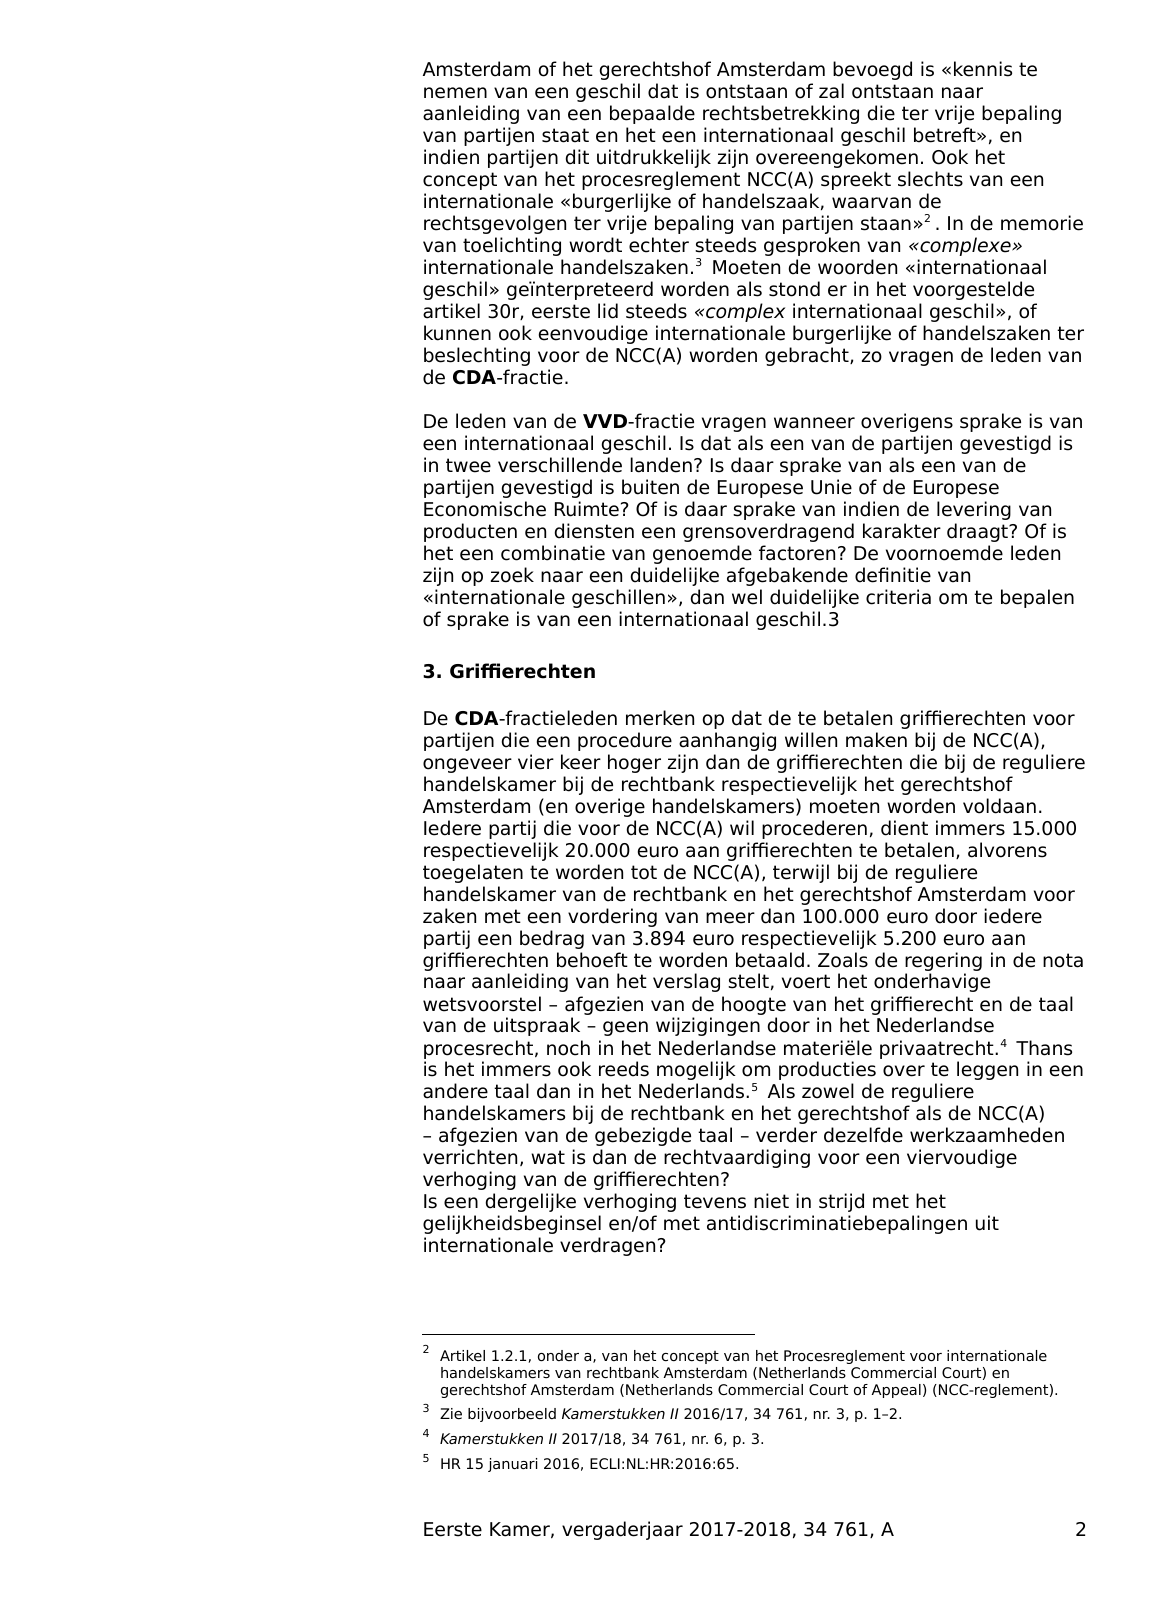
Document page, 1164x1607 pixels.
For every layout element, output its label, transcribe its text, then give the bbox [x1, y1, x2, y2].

text HR 15 januari 2016, ECLI:NL:HR:2016:65. [422, 1452, 1087, 1474]
text Artikel 1.2.1, onder a, van het concept van het Procesreglement voor internationale handelskamers van rechtbank Amsterdam (Netherlands Commercial Court) en gerechtshof Amsterdam (Netherlands Commercial Court of Appeal) (NCC-reglement). [422, 1343, 1087, 1399]
text Zie bijvoorbeeld Kamerstukken II 2016/17, 34 761, nr. 3, p. 1–2. [422, 1402, 1087, 1424]
subtitle 3. Griffierechten [422, 661, 1087, 683]
text De leden van de VVD-fractie vragen wanneer overigens sprake is van een internationaal geschil. Is dat als een van de partijen gevestigd is in twee verschillende landen? Is daar sprake van als een van de partijen gevestigd is buiten de Europese Unie of de Europese Economische Ruimte? Of is daar sprake van indien de levering van producten en diensten een grensoverdragend karakter draagt? Of is het een combinatie van genoemde factoren? De voornoemde leden zijn op zoek naar een duidelijke afgebakende definitie van «internationale geschillen», dan wel duidelijke criteria om te bepalen of sprake is van een internationaal geschil.3 [422, 411, 1087, 631]
text Kamerstukken II 2017/18, 34 761, nr. 6, p. 3. [422, 1427, 1087, 1449]
text Is een dergelijke verhoging tevens niet in strijd met het gelijkheidsbeginsel en/of met antidiscriminatiebepalingen uit internationale verdragen? [422, 1191, 1087, 1257]
text Amsterdam of het gerechtshof Amsterdam bevoegd is «kennis te nemen van een geschil dat is ontstaan of zal ontstaan naar aanleiding van een bepaalde rechtsbetrekking die ter vrije bepaling van partijen staat en het een internationaal geschil betreft», en indien partijen dit uitdrukkelijk zijn overeengekomen. Ook het concept van het procesreglement NCC(A) spreekt slechts van een internationale «burgerlijke of handelszaak, waarvan de rechtsgevolgen ter vrije bepaling van partijen staan». In de memorie van toelichting wordt echter steeds gesproken van «complexe» internationale handelszaken. Moeten de woorden «internationaal geschil» geïnterpreteerd worden als stond er in het voorgestelde artikel 30r, eerste lid steeds «complex internationaal geschil», of kunnen ook eenvoudige internationale burgerlijke of handelszaken ter beslechting voor de NCC(A) worden gebracht, zo vragen de leden van de CDA-fractie. [422, 59, 1087, 389]
text De CDA-fractieleden merken op dat de te betalen griffierechten voor partijen die een procedure aanhangig willen maken bij de NCC(A), ongeveer vier keer hoger zijn dan de griffierechten die bij de reguliere handelskamer bij de rechtbank respectievelijk het gerechtshof Amsterdam (en overige handelskamers) moeten worden voldaan. Iedere partij die voor de NCC(A) wil procederen, dient immers 15.000 respectievelijk 20.000 euro aan griffierechten te betalen, alvorens toegelaten te worden tot de NCC(A), terwijl bij de reguliere handelskamer van de rechtbank en het gerechtshof Amsterdam voor zaken met een vordering van meer dan 100.000 euro door iedere partij een bedrag van 3.894 euro respectievelijk 5.200 euro aan griffierechten behoeft te worden betaald. Zoals de regering in de nota naar aanleiding van het verslag stelt, voert het onderhavige wetsvoorstel – afgezien van de hoogte van het griffierecht en de taal van de uitspraak – geen wijzigingen door in het Nederlandse procesrecht, noch in het Nederlandse materiële privaatrecht. Thans is het immers ook reeds mogelijk om producties over te leggen in een andere taal dan in het Nederlands. Als zowel de reguliere handelskamers bij de rechtbank en het gerechtshof als de NCC(A) – afgezien van de gebezigde taal – verder dezelfde werkzaamheden verrichten, wat is dan de rechtvaardiging voor een viervoudige verhoging van de griffierechten? [422, 708, 1087, 1191]
